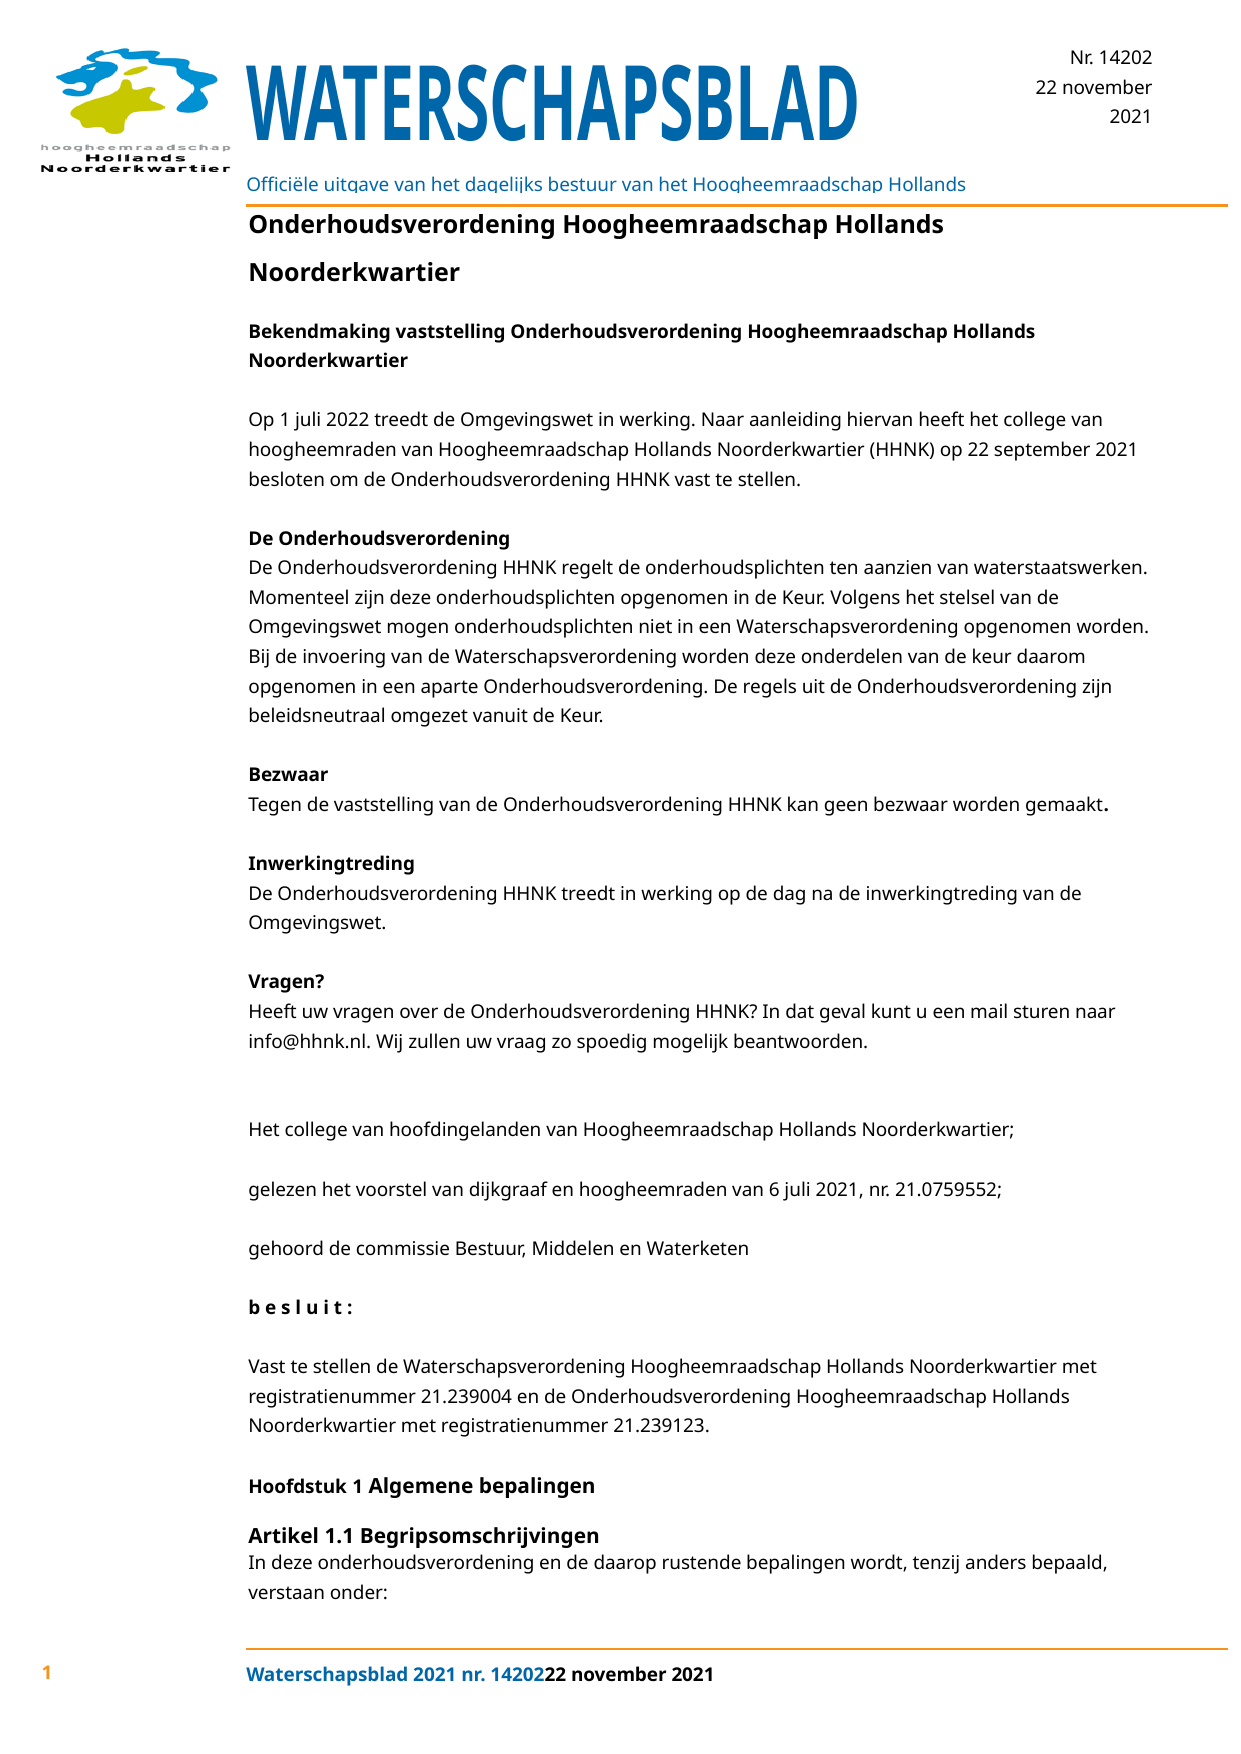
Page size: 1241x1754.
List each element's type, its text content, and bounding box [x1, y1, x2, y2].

text gehoord de commissie Bestuur, Middelen en Waterketen [248, 1235, 1152, 1261]
text Vast te stellen de Waterschapsverordening Hoogheemraadschap Hollands Noorderkwartier met registratienummer 21.239004 en de Onderhoudsverordening Hoogheemraadschap Hollands Noorderkwartier met registratienummer 21.239123. [248, 1353, 1152, 1438]
text Artikel 1.1 Begripsomschrijvingen [248, 1521, 1152, 1549]
text b e s l u i t : [248, 1294, 1152, 1320]
text Inwerkingtreding [248, 850, 1152, 876]
text Bezwaar [248, 762, 1152, 787]
text De Onderhoudsverordening HHNK treedt in werking op de dag na de inwerkingtreding van de Omgevingswet. [248, 880, 1152, 935]
text Op 1 juli 2022 treedt de Omgevingswet in werking. Naar aanleiding hiervan heeft het college van hoogheemraden van Hoogheemraadschap Hollands Noorderkwartier (HHNK) op 22 september 2021 besloten om de Onderhoudsverordening HHNK vast te stellen. [248, 407, 1152, 492]
text gelezen het voorstel van dijkgraaf en hoogheemraden van 6 juli 2021, nr. 21.0759552; [248, 1176, 1152, 1202]
text De Onderhoudsverordening [248, 525, 1152, 551]
text Vragen? [248, 969, 1152, 994]
text De Onderhoudsverordening HHNK regelt de onderhoudsplichten ten aanzien van waterstaatswerken. Momenteel zijn deze onderhoudsplichten opgenomen in de Keur. Volgens het stelsel van de Omgevingswet mogen onderhoudsplichten niet in een Waterschapsverordening opgenomen worden. Bij de invoering van de Waterschapsverordening worden deze onderdelen van de keur daarom opgenomen in een aparte Onderhoudsverordening. De regels uit de Onderhoudsverordening zijn beleidsneutraal omgezet vanuit de Keur. [248, 554, 1152, 728]
text Hoofdstuk 1 Algemene bepalingen [248, 1472, 1152, 1500]
text In deze onderhoudsverordening en de daarop rustende bepalingen wordt, tenzij anders bepaald, verstaan onder: [248, 1549, 1152, 1605]
text Heeft uw vragen over de Onderhoudsverordening HHNK? In dat geval kunt u een mail sturen naar info@hhnk.nl. Wij zullen uw vraag zo spoedig mogelijk beantwoorden. [248, 998, 1152, 1054]
text Tegen de vaststelling van de Onderhoudsverordening HHNK kan geen bezwaar worden gemaakt. [248, 791, 1152, 817]
text Bekendmaking vaststelling Onderhoudsverordening Hoogheemraadschap Hollands Noorderkwartier [248, 318, 1152, 373]
text Onderhoudsverordening Hoogheemraadschap Hollands Noorderkwartier [248, 207, 1152, 288]
text Het college van hoofdingelanden van Hoogheemraadschap Hollands Noorderkwartier; [248, 1117, 1152, 1142]
picture [41, 47, 231, 172]
